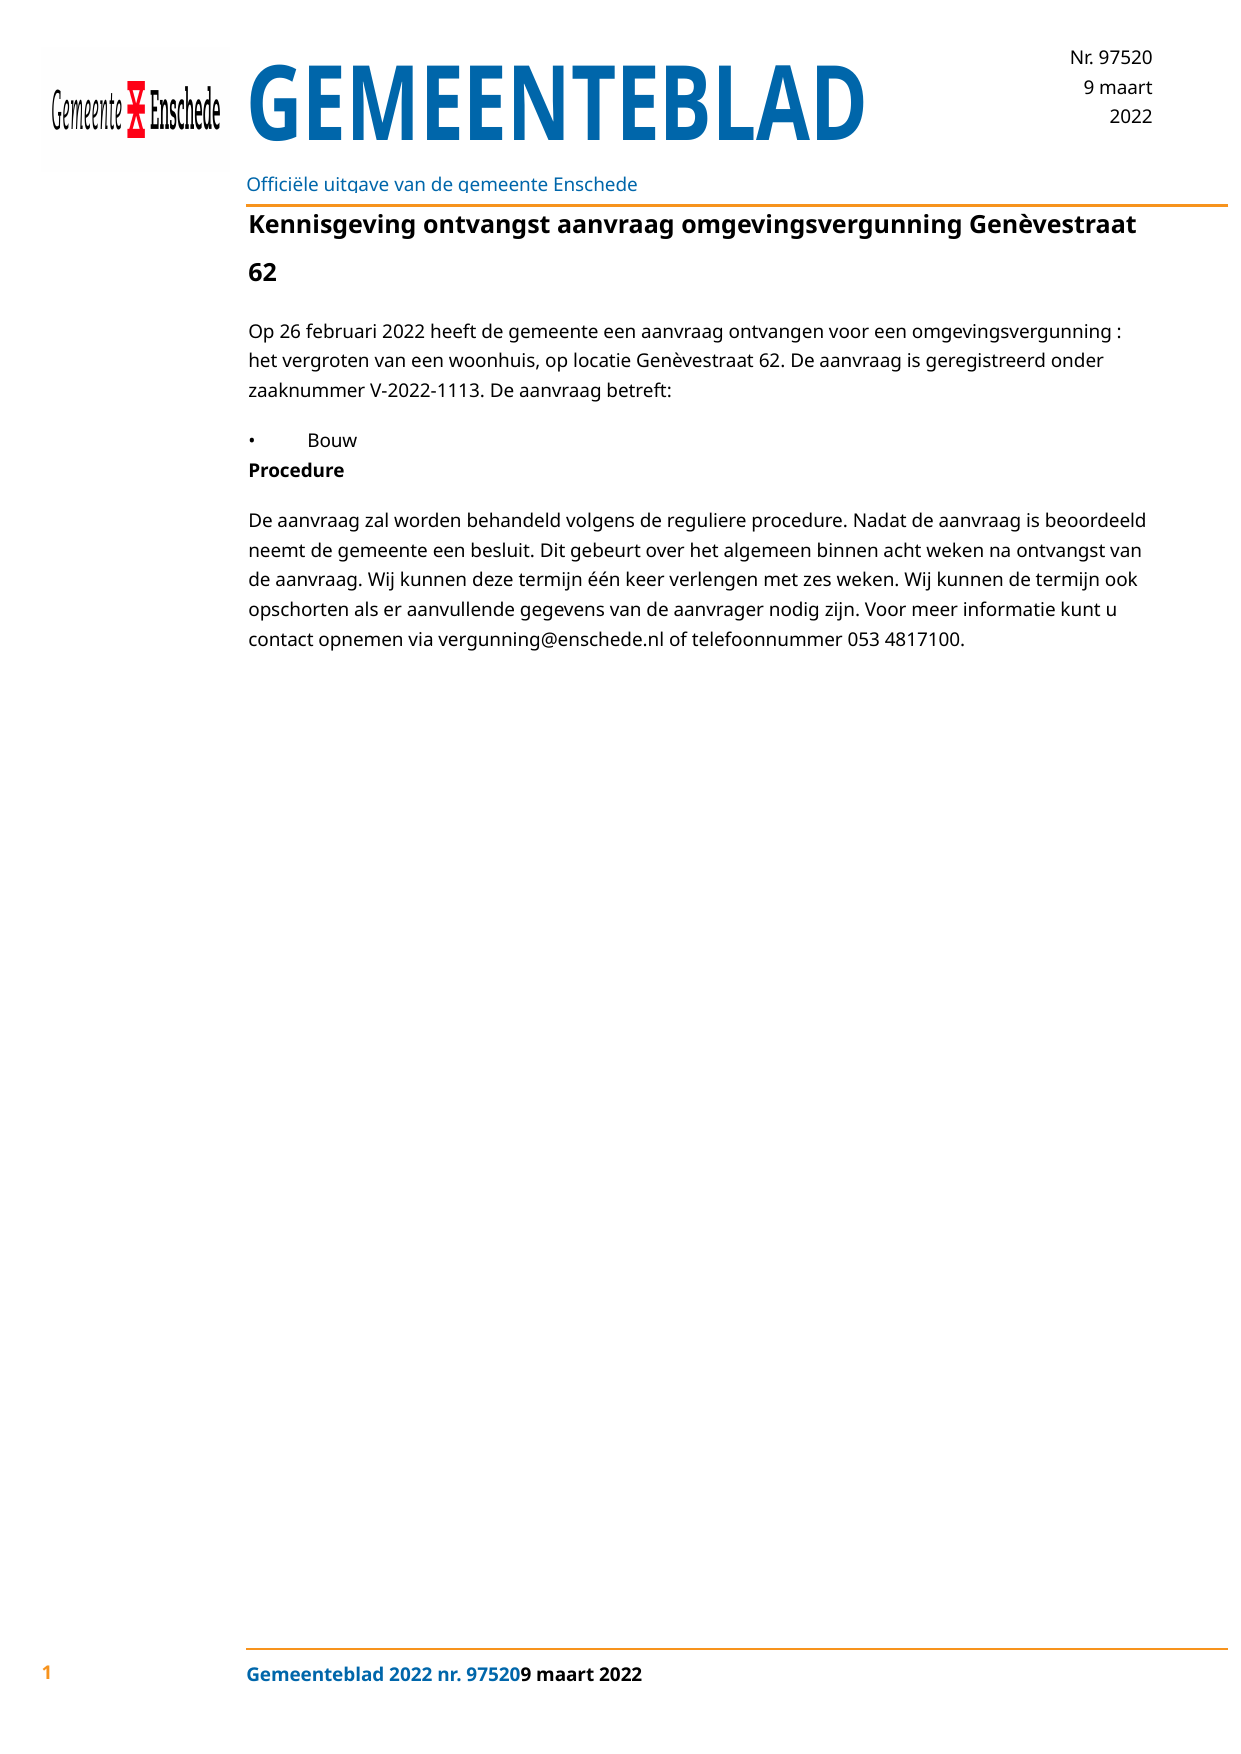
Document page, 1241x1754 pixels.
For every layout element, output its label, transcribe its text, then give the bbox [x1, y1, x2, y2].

picture [41, 47, 231, 172]
text De aanvraag zal worden behandeld volgens de reguliere procedure. Nadat de aanvraag is beoordeeld neemt de gemeente een besluit. Dit gebeurt over het algemeen binnen acht weken na ontvangst van de aanvraag. Wij kunnen deze termijn één keer verlengen met zes weken. Wij kunnen de termijn ook opschorten als er aanvullende gegevens van de aanvrager nodig zijn. Voor meer informatie kunt u contact opnemen via vergunning@enschede.nl of telefoonnummer 053 4817100. [248, 507, 1152, 652]
text Op 26 februari 2022 heeft de gemeente een aanvraag ontvangen voor een omgevingsvergunning : het vergroten van een woonhuis, op locatie Genèvestraat 62. De aanvraag is geregistreerd onder zaaknummer V-2022-1113. De aanvraag betreft: [248, 318, 1152, 403]
text Procedure [248, 457, 1152, 483]
text Kennisgeving ontvangst aanvraag omgevingsvergunning Genèvestraat 62 [248, 207, 1152, 288]
list Bouw [248, 427, 1152, 453]
